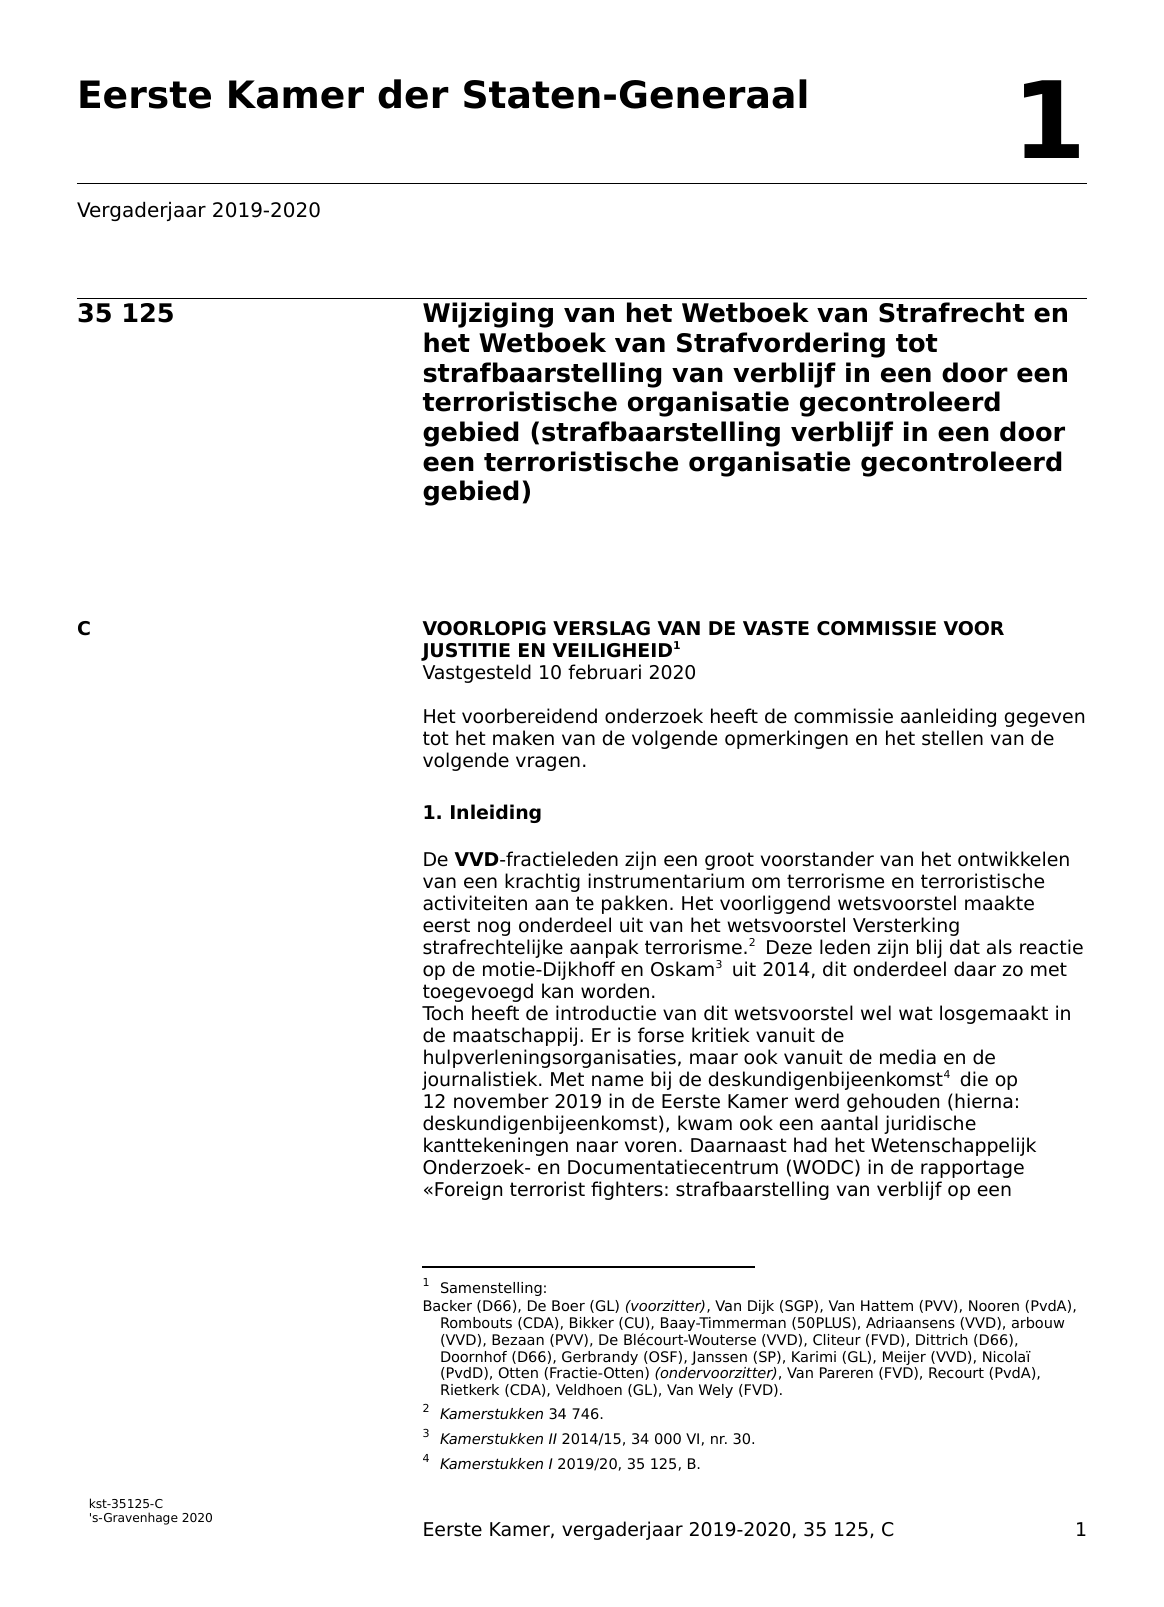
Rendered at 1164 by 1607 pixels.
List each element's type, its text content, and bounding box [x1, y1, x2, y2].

text 's-Gravenhage 2020 [88, 1511, 323, 1525]
text Backer (D66), De Boer (GL) (voorzitter), Van Dijk (SGP), Van Hattem (PVV), Nooren (PvdA), Rombouts (CDA), Bikker (CU), Baay-Timmerman (50PLUS), Adriaansens (VVD), arbouw (VVD), Bezaan (PVV), De Blécourt-Wouterse (VVD), Cliteur (FVD), Dittrich (D66), Doornhof (D66), Gerbrandy (OSF), Janssen (SP), Karimi (GL), Meijer (VVD), Nicolaï (PvdD), Otten (Fractie-Otten) (ondervoorzitter), Van Pareren (FVD), Recourt (PvdA), Rietkerk (CDA), Veldhoen (GL), Van Wely (FVD). [422, 1298, 1087, 1399]
table_header 1 [886, 59, 1087, 183]
text Het voorbereidend onderzoek heeft de commissie aanleiding gegeven tot het maken van de volgende opmerkingen en het stellen van de volgende vragen. [422, 706, 1087, 772]
text Toch heeft de introductie van dit wetsvoorstel wel wat losgemaakt in de maatschappij. Er is forse kritiek vanuit de hulpverleningsorganisaties, maar ook vanuit de media en de journalistiek. Met name bij de deskundigenbijeenkomst die op 12 november 2019 in de Eerste Kamer werd gehouden (hierna: deskundigenbijeenkomst), kwam ook een aantal juridische kanttekeningen naar voren. Daarnaast had het Wetenschappelijk Onderzoek- en Documentatiecentrum (WODC) in de rapportage «Foreign terrorist fighters: strafbaarstelling van verblijf op een [422, 1003, 1087, 1201]
text Vastgesteld 10 februari 2020 [422, 662, 1087, 684]
table_cell Vergaderjaar 2019-2020 [77, 184, 1087, 298]
table_header Eerste Kamer der Staten-Generaal [77, 59, 886, 183]
text Samenstelling: [422, 1276, 1087, 1298]
text Kamerstukken 34 746. [422, 1402, 1087, 1424]
text kst-35125-C [88, 1497, 323, 1511]
subtitle C VOORLOPIG VERSLAG VAN DE VASTE COMMISSIE VOOR JUSTITIE EN VEILIGHEID [77, 618, 1087, 662]
subtitle 1. Inleiding [422, 802, 1087, 824]
text Kamerstukken II 2014/15, 34 000 VI, nr. 30. [422, 1427, 1087, 1449]
subtitle 35 125 Wijziging van het Wetboek van Strafrecht en het Wetboek van Strafvordering tot strafbaarstelling van verblijf in een door een terroristische organisatie gecontroleerd gebied (strafbaarstelling verblijf in een door een terroristische organisatie gecontroleerd gebied) [77, 299, 1087, 507]
text De VVD-fractieleden zijn een groot voorstander van het ontwikkelen van een krachtig instrumentarium om terrorisme en terroristische activiteiten aan te pakken. Het voorliggend wetsvoorstel maakte eerst nog onderdeel uit van het wetsvoorstel Versterking strafrechtelijke aanpak terrorisme. Deze leden zijn blij dat als reactie op de motie-Dijkhoff en Oskam uit 2014, dit onderdeel daar zo met toegevoegd kan worden. [422, 849, 1087, 1003]
text Kamerstukken I 2019/20, 35 125, B. [422, 1452, 1087, 1474]
